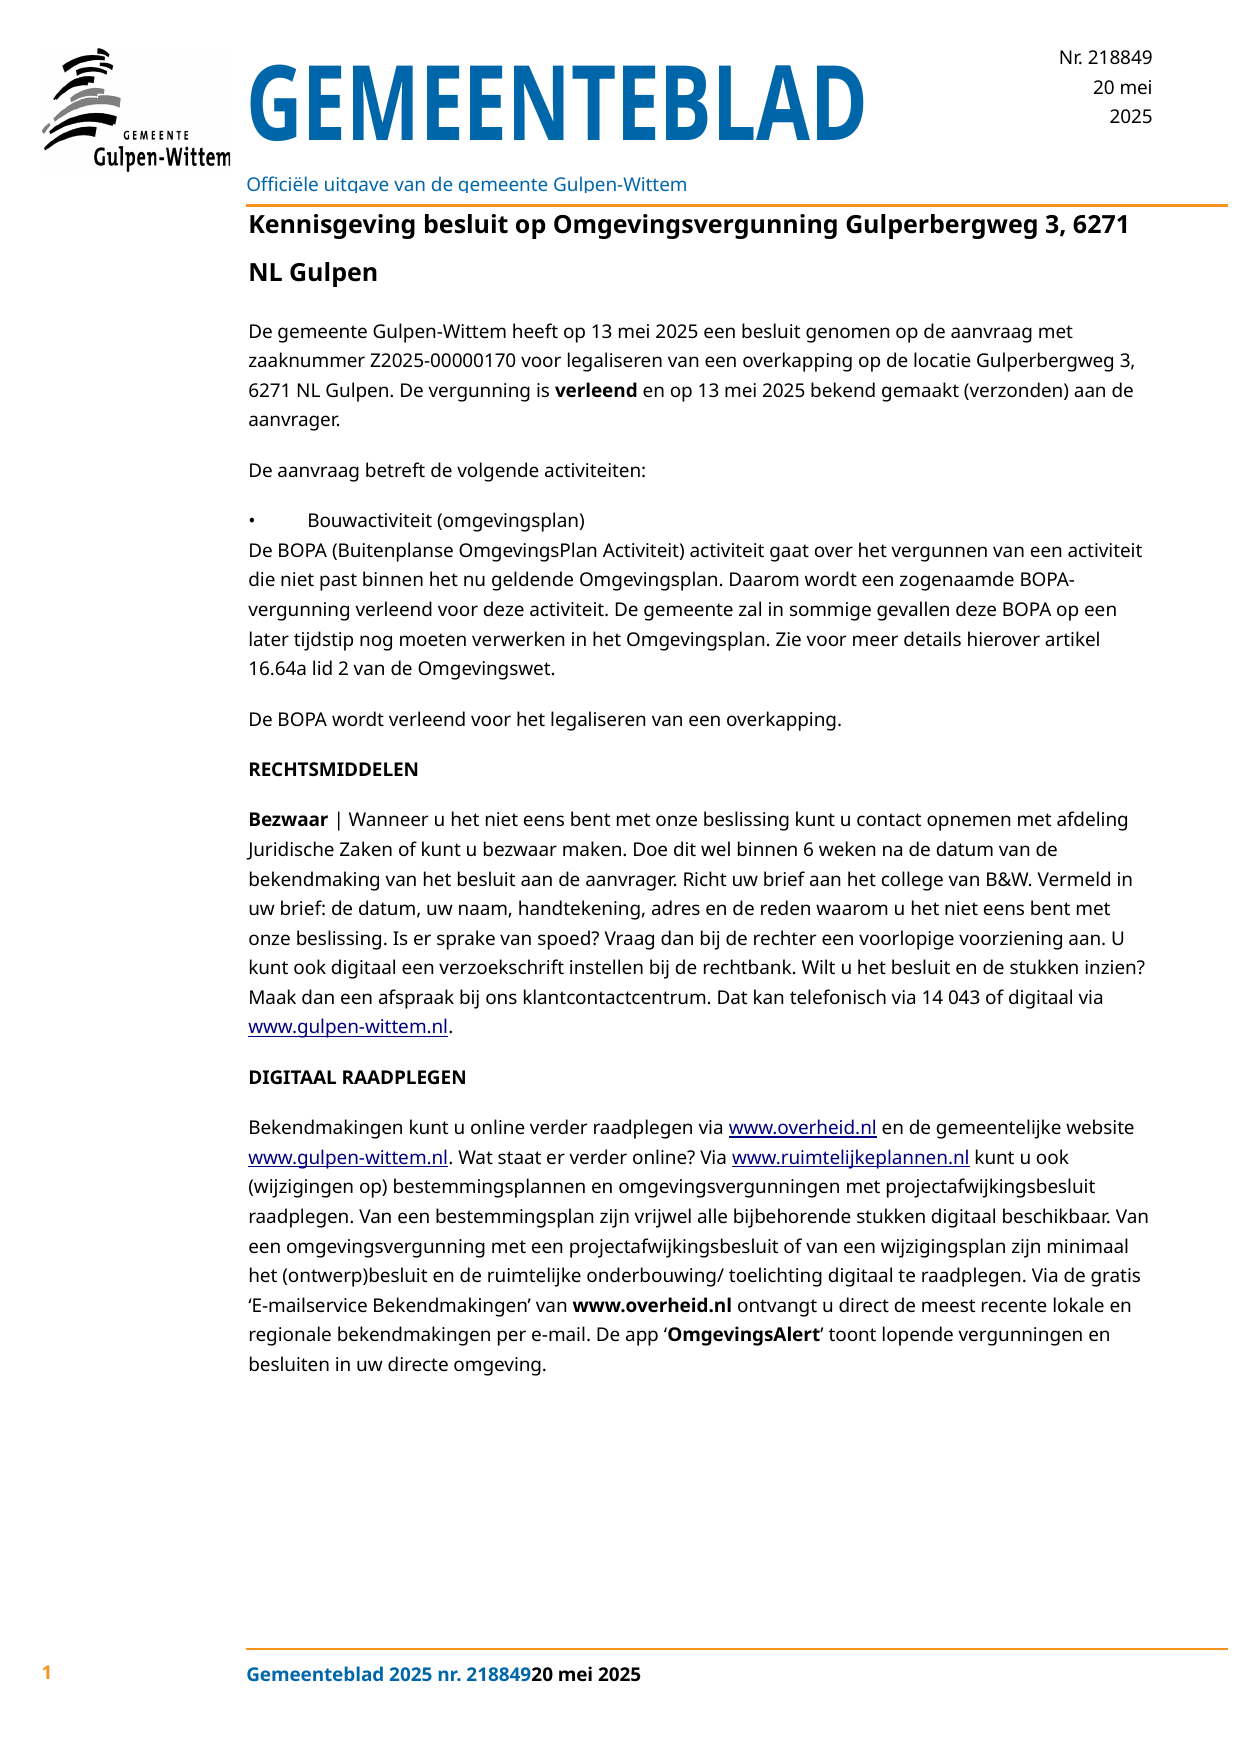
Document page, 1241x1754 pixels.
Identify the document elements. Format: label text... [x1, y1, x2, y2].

text De aanvraag betreft de volgende activiteiten: [248, 457, 1152, 483]
text Bezwaar | Wanneer u het niet eens bent met onze beslissing kunt u contact opnemen met afdeling Juridische Zaken of kunt u bezwaar maken. Doe dit wel binnen 6 weken na de datum van de bekendmaking van het besluit aan de aanvrager. Richt uw brief aan het college van B&W. Vermeld in uw brief: de datum, uw naam, handtekening, adres en de reden waarom u het niet eens bent met onze beslissing. Is er sprake van spoed? Vraag dan bij de rechter een voorlopige voorziening aan. U kunt ook digitaal een verzoekschrift instellen bij de rechtbank. Wilt u het besluit en de stukken inzien? Maak dan een afspraak bij ons klantcontactcentrum. Dat kan telefonisch via 14 043 of digitaal via www.gulpen-wittem.nl. [248, 807, 1152, 1039]
picture [41, 47, 231, 172]
text De gemeente Gulpen-Wittem heeft op 13 mei 2025 een besluit genomen op de aanvraag met zaaknummer Z2025-00000170 voor legaliseren van een overkapping op de locatie Gulperbergweg 3, 6271 NL Gulpen. De vergunning is verleend en op 13 mei 2025 bekend gemaakt (verzonden) aan de aanvrager. [248, 318, 1152, 432]
text De BOPA wordt verleend voor het legaliseren van een overkapping. [248, 706, 1152, 732]
text DIGITAAL RAADPLEGEN [248, 1064, 1152, 1090]
text Kennisgeving besluit op Omgevingsvergunning Gulperbergweg 3, 6271 NL Gulpen [248, 207, 1152, 288]
text De BOPA (Buitenplanse OmgevingsPlan Activiteit) activiteit gaat over het vergunnen van een activiteit die niet past binnen het nu geldende Omgevingsplan. Daarom wordt een zogenaamde BOPA-vergunning verleend voor deze activiteit. De gemeente zal in sommige gevallen deze BOPA op een later tijdstip nog moeten verwerken in het Omgevingsplan. Zie voor meer details hierover artikel 16.64a lid 2 van de Omgevingswet. [248, 537, 1152, 681]
text RECHTSMIDDELEN [248, 756, 1152, 782]
text Bekendmakingen kunt u online verder raadplegen via www.overheid.nl en de gemeentelijke website www.gulpen-wittem.nl. Wat staat er verder online? Via www.ruimtelijkeplannen.nl kunt u ook (wijzigingen op) bestemmingsplannen en omgevingsvergunningen met projectafwijkingsbesluit raadplegen. Van een bestemmingsplan zijn vrijwel alle bijbehorende stukken digitaal beschikbaar. Van een omgevingsvergunning met een projectafwijkingsbesluit of van een wijzigingsplan zijn minimaal het (ontwerp)besluit en de ruimtelijke onderbouwing/ toelichting digitaal te raadplegen. Via de gratis ‘E-mailservice Bekendmakingen’ van www.overheid.nl ontvangt u direct de meest recente lokale en regionale bekendmakingen per e-mail. De app ‘OmgevingsAlert’ toont lopende vergunningen en besluiten in uw directe omgeving. [248, 1114, 1152, 1377]
list Bouwactiviteit (omgevingsplan) [248, 507, 1152, 533]
